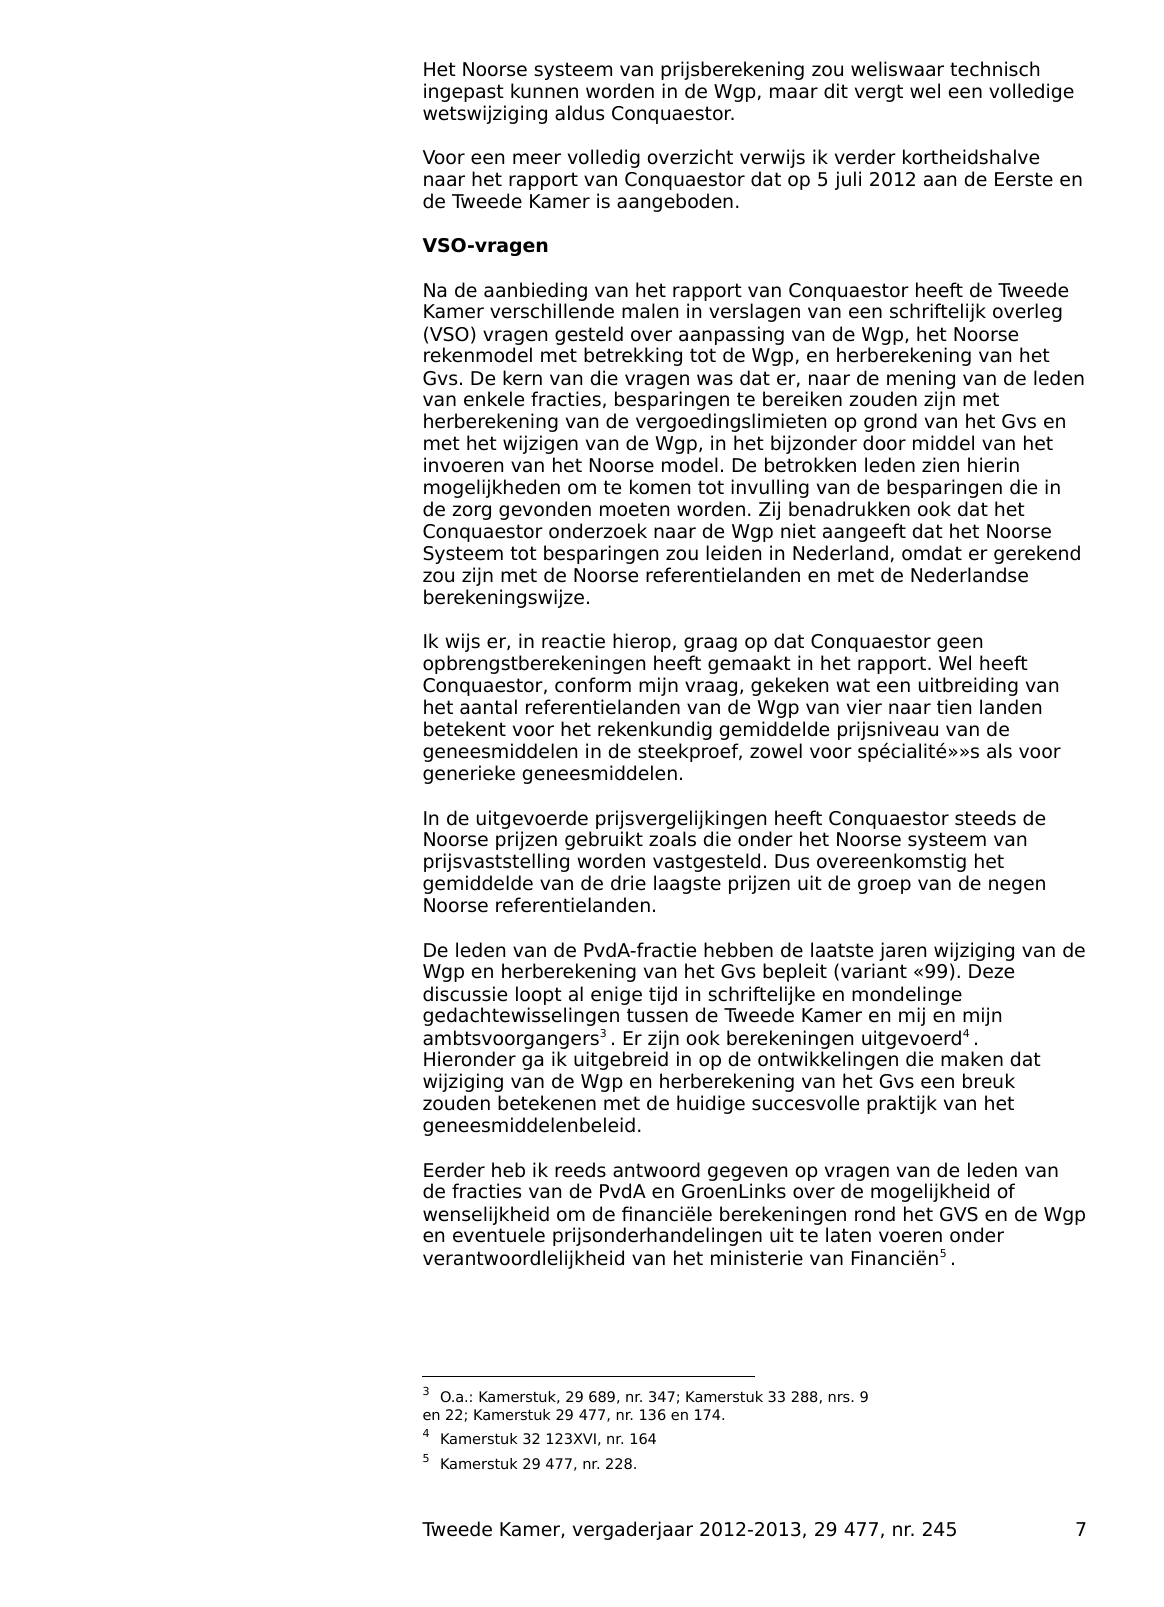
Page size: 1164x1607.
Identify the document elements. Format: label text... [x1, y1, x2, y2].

subtitle VSO-vragen [422, 235, 1087, 257]
text Hieronder ga ik uitgebreid in op de ontwikkelingen die maken dat wijziging van de Wgp en herberekening van het Gvs een breuk zouden betekenen met de huidige succesvolle praktijk van het geneesmiddelenbeleid. [422, 1049, 1087, 1137]
text Eerder heb ik reeds antwoord gegeven op vragen van de leden van de fracties van de PvdA en GroenLinks over de mogelijkheid of wenselijkheid om de financiële berekeningen rond het GVS en de Wgp en eventuele prijsonderhandelingen uit te laten voeren onder verantwoordlelijkheid van het ministerie van Financiën. [422, 1159, 1087, 1269]
text Na de aanbieding van het rapport van Conquaestor heeft de Tweede Kamer verschillende malen in verslagen van een schriftelijk overleg (VSO) vragen gesteld over aanpassing van de Wgp, het Noorse rekenmodel met betrekking tot de Wgp, en herberekening van het Gvs. De kern van die vragen was dat er, naar de mening van de leden van enkele fracties, besparingen te bereiken zouden zijn met herberekening van de vergoedingslimieten op grond van het Gvs en met het wijzigen van de Wgp, in het bijzonder door middel van het invoeren van het Noorse model. De betrokken leden zien hierin mogelijkheden om te komen tot invulling van de besparingen die in de zorg gevonden moeten worden. Zij benadrukken ook dat het Conquaestor onderzoek naar de Wgp niet aangeeft dat het Noorse Systeem tot besparingen zou leiden in Nederland, omdat er gerekend zou zijn met de Noorse referentielanden en met de Nederlandse berekeningswijze. [422, 279, 1087, 609]
text en 22; Kamerstuk 29 477, nr. 136 en 174. [422, 1407, 1087, 1424]
text Voor een meer volledig overzicht verwijs ik verder kortheidshalve naar het rapport van Conquaestor dat op 5 juli 2012 aan de Eerste en de Tweede Kamer is aangeboden. [422, 147, 1087, 213]
text Het Noorse systeem van prijsberekening zou weliswaar technisch ingepast kunnen worden in de Wgp, maar dit vergt wel een volledige wetswijziging aldus Conquaestor. [422, 59, 1087, 125]
text De leden van de PvdA-fractie hebben de laatste jaren wijziging van de Wgp en herberekening van het Gvs bepleit (variant «99). Deze discussie loopt al enige tijd in schriftelijke en mondelinge gedachtewisselingen tussen de Tweede Kamer en mij en mijn ambtsvoorgangers. Er zijn ook berekeningen uitgevoerd. [422, 939, 1087, 1049]
text Ik wijs er, in reactie hierop, graag op dat Conquaestor geen opbrengstberekeningen heeft gemaakt in het rapport. Wel heeft Conquaestor, conform mijn vraag, gekeken wat een uitbreiding van het aantal referentielanden van de Wgp van vier naar tien landen betekent voor het rekenkundig gemiddelde prijsniveau van de geneesmiddelen in de steekproef, zowel voor spécialité»»s als voor generieke geneesmiddelen. [422, 631, 1087, 785]
text Kamerstuk 32 123XVI, nr. 164 [422, 1427, 1087, 1449]
text In de uitgevoerde prijsvergelijkingen heeft Conquaestor steeds de Noorse prijzen gebruikt zoals die onder het Noorse systeem van prijsvaststelling worden vastgesteld. Dus overeenkomstig het gemiddelde van de drie laagste prijzen uit de groep van de negen Noorse referentielanden. [422, 807, 1087, 917]
text Kamerstuk 29 477, nr. 228. [422, 1452, 1087, 1474]
text O.a.: Kamerstuk, 29 689, nr. 347; Kamerstuk 33 288, nrs. 9 [422, 1385, 1087, 1407]
